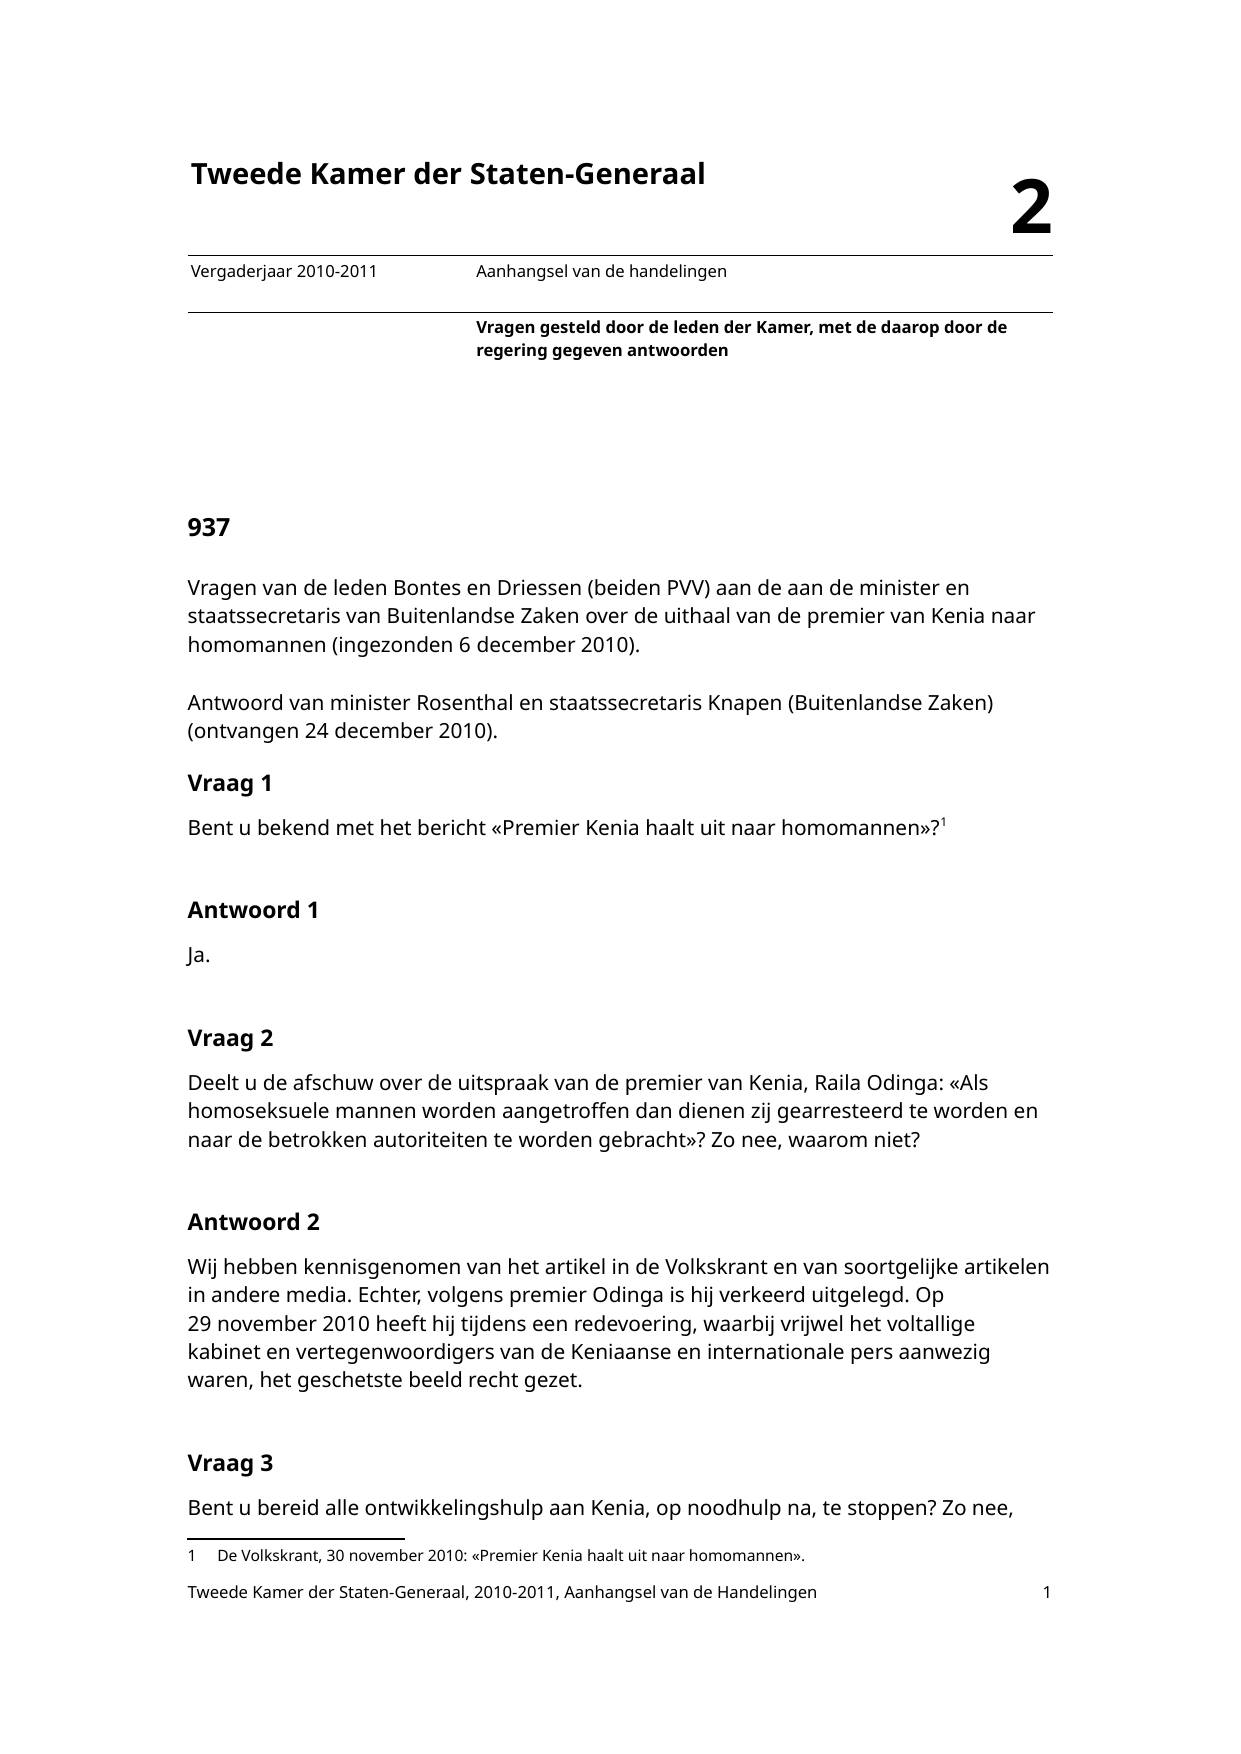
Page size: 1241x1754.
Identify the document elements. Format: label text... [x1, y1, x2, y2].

text Bent u bereid alle ontwikkelingshulp aan Kenia, op noodhulp na, te stoppen? Zo nee, [187, 1493, 1053, 1521]
subtitle Antwoord 1 [187, 894, 1053, 926]
text Bent u bekend met het bericht «Premier Kenia haalt uit naar homomannen»? [187, 813, 1053, 842]
subtitle Antwoord 2 [187, 1206, 1053, 1237]
subtitle Vraag 1 [187, 767, 1053, 798]
text De Volkskrant, 30 november 2010: «Premier Kenia haalt uit naar homomannen». [187, 1538, 1053, 1566]
text Ja. [187, 941, 1053, 969]
subtitle Vraag 2 [187, 1022, 1053, 1053]
table_cell Vergaderjaar 2010-2011 [188, 256, 473, 312]
table_header 2 [880, 150, 1053, 255]
table_header Tweede Kamer der Staten-Generaal [188, 150, 879, 255]
table_cell [188, 313, 473, 361]
text Antwoord van minister Rosenthal en staatssecretaris Knapen (Buitenlandse Zaken) (ontvangen 24 december 2010). [187, 688, 1053, 745]
table_cell Vragen gesteld door de leden der Kamer, met de daarop door de regering gegeven antwoorden [473, 313, 1053, 361]
text Vragen van de leden Bontes en Driessen (beiden PVV) aan de aan de minister en staatssecretaris van Buitenlandse Zaken over de uithaal van de premier van Kenia naar homomannen (ingezonden 6 december 2010). [187, 573, 1053, 658]
text Wij hebben kennisgenomen van het artikel in de Volkskrant en van soortgelijke artikelen in andere media. Echter, volgens premier Odinga is hij verkeerd uitgelegd. Op 29 november 2010 heeft hij tijdens een redevoering, waarbij vrijwel het voltallige kabinet en vertegenwoordigers van de Keniaanse en internationale pers aanwezig waren, het geschetste beeld recht gezet. [187, 1252, 1053, 1394]
text 937 [187, 509, 1053, 543]
text Deelt u de afschuw over de uitspraak van de premier van Kenia, Raila Odinga: «Als homoseksuele mannen worden aangetroffen dan dienen zij gearresteerd te worden en naar de betrokken autoriteiten te worden gebracht»? Zo nee, waarom niet? [187, 1068, 1053, 1153]
subtitle Vraag 3 [187, 1447, 1053, 1478]
table_cell Aanhangsel van de handelingen [473, 256, 1053, 312]
